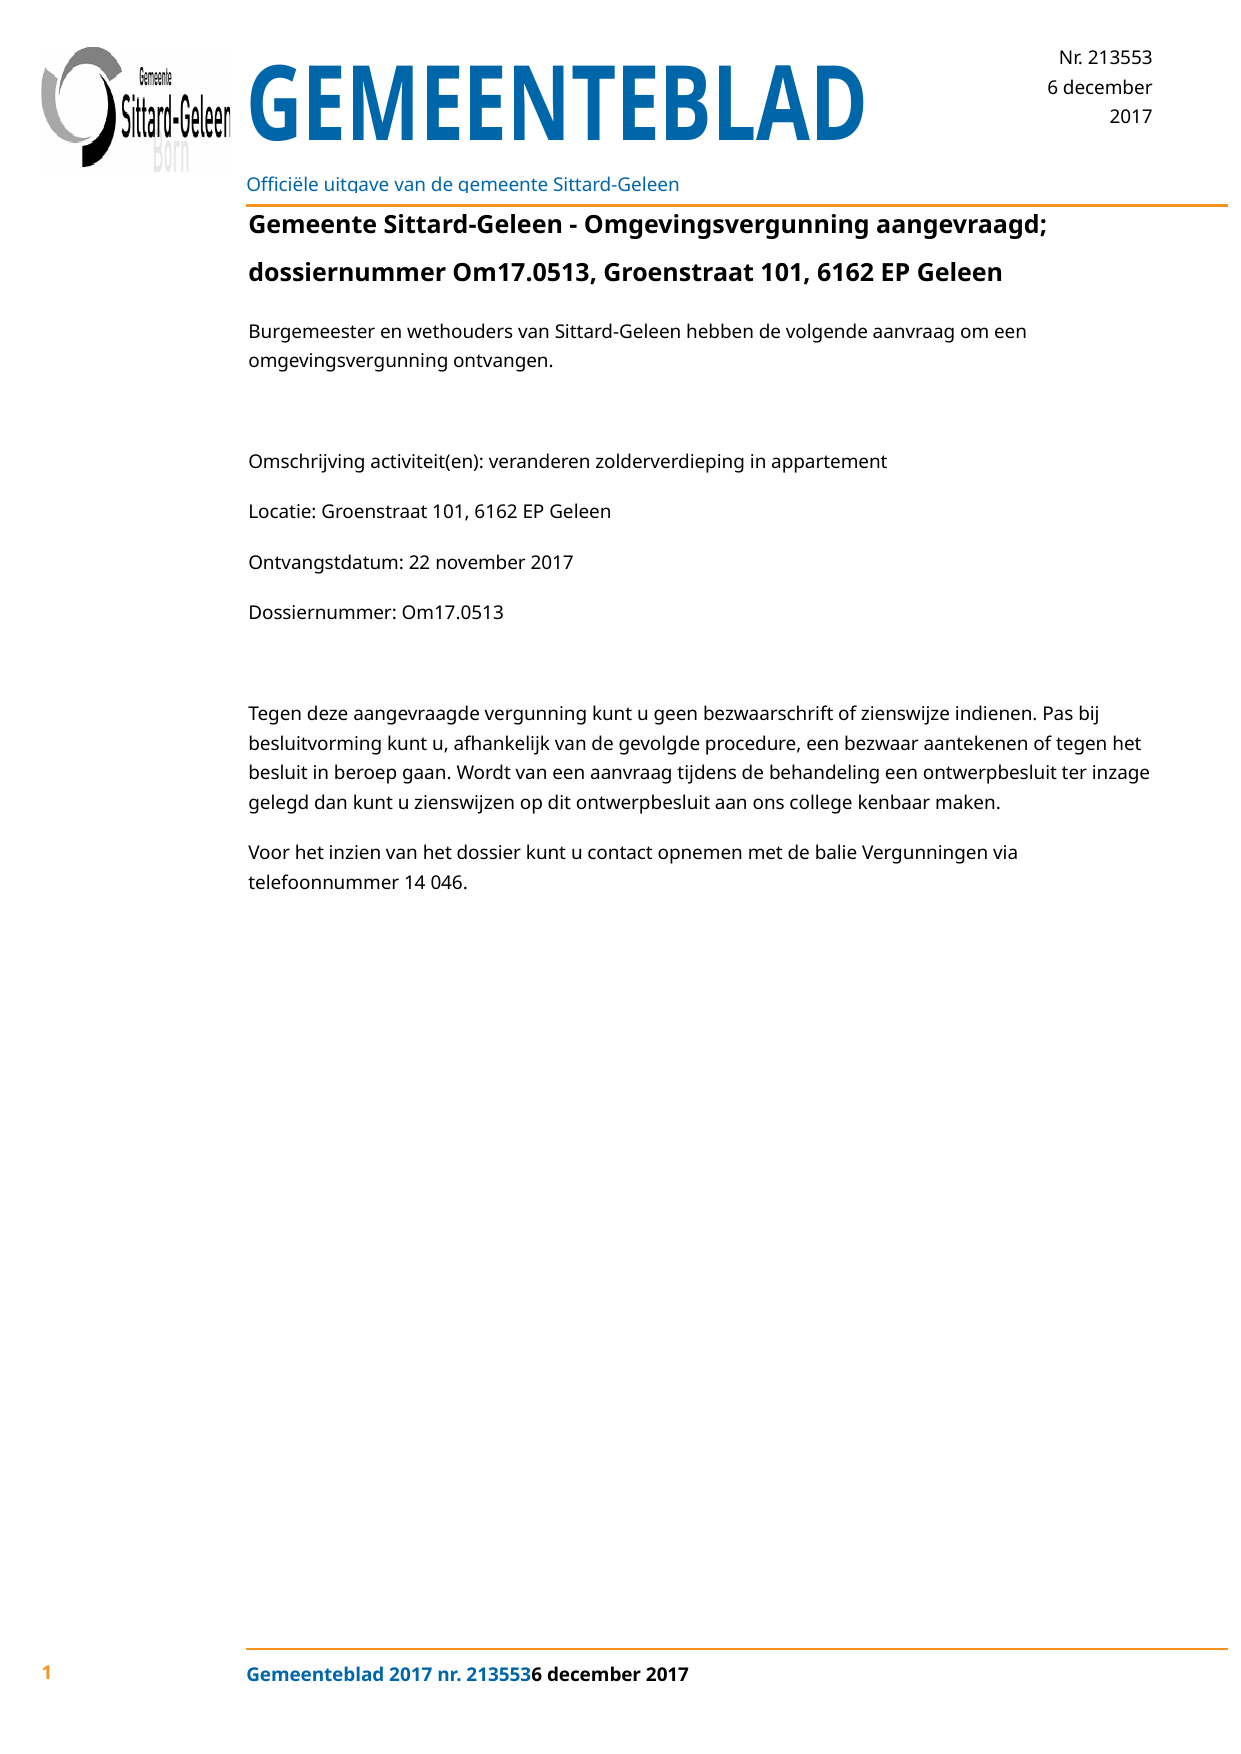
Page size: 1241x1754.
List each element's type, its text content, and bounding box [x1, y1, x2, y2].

text Tegen deze aangevraagde vergunning kunt u geen bezwaarschrift of zienswijze indienen. Pas bij besluitvorming kunt u, afhankelijk van de gevolgde procedure, een bezwaar aantekenen of tegen het besluit in beroep gaan. Wordt van een aanvraag tijdens de behandeling een ontwerpbesluit ter inzage gelegd dan kunt u zienswijzen op dit ontwerpbesluit aan ons college kenbaar maken. [248, 700, 1152, 815]
picture [41, 47, 231, 172]
text Dossiernummer: Om17.0513 [248, 599, 1152, 625]
text Ontvangstdatum: 22 november 2017 [248, 549, 1152, 575]
text Gemeente Sittard-Geleen - Omgevingsvergunning aangevraagd; dossiernummer Om17.0513, Groenstraat 101, 6162 EP Geleen [248, 207, 1152, 288]
text Omschrijving activiteit(en): veranderen zolderverdieping in appartement [248, 448, 1152, 474]
text Locatie: Groenstraat 101, 6162 EP Geleen [248, 499, 1152, 524]
text Burgemeester en wethouders van Sittard-Geleen hebben de volgende aanvraag om een omgevingsvergunning ontvangen. [248, 318, 1152, 373]
text Voor het inzien van het dossier kunt u contact opnemen met de balie Vergunningen via telefoonnummer 14 046. [248, 839, 1152, 895]
